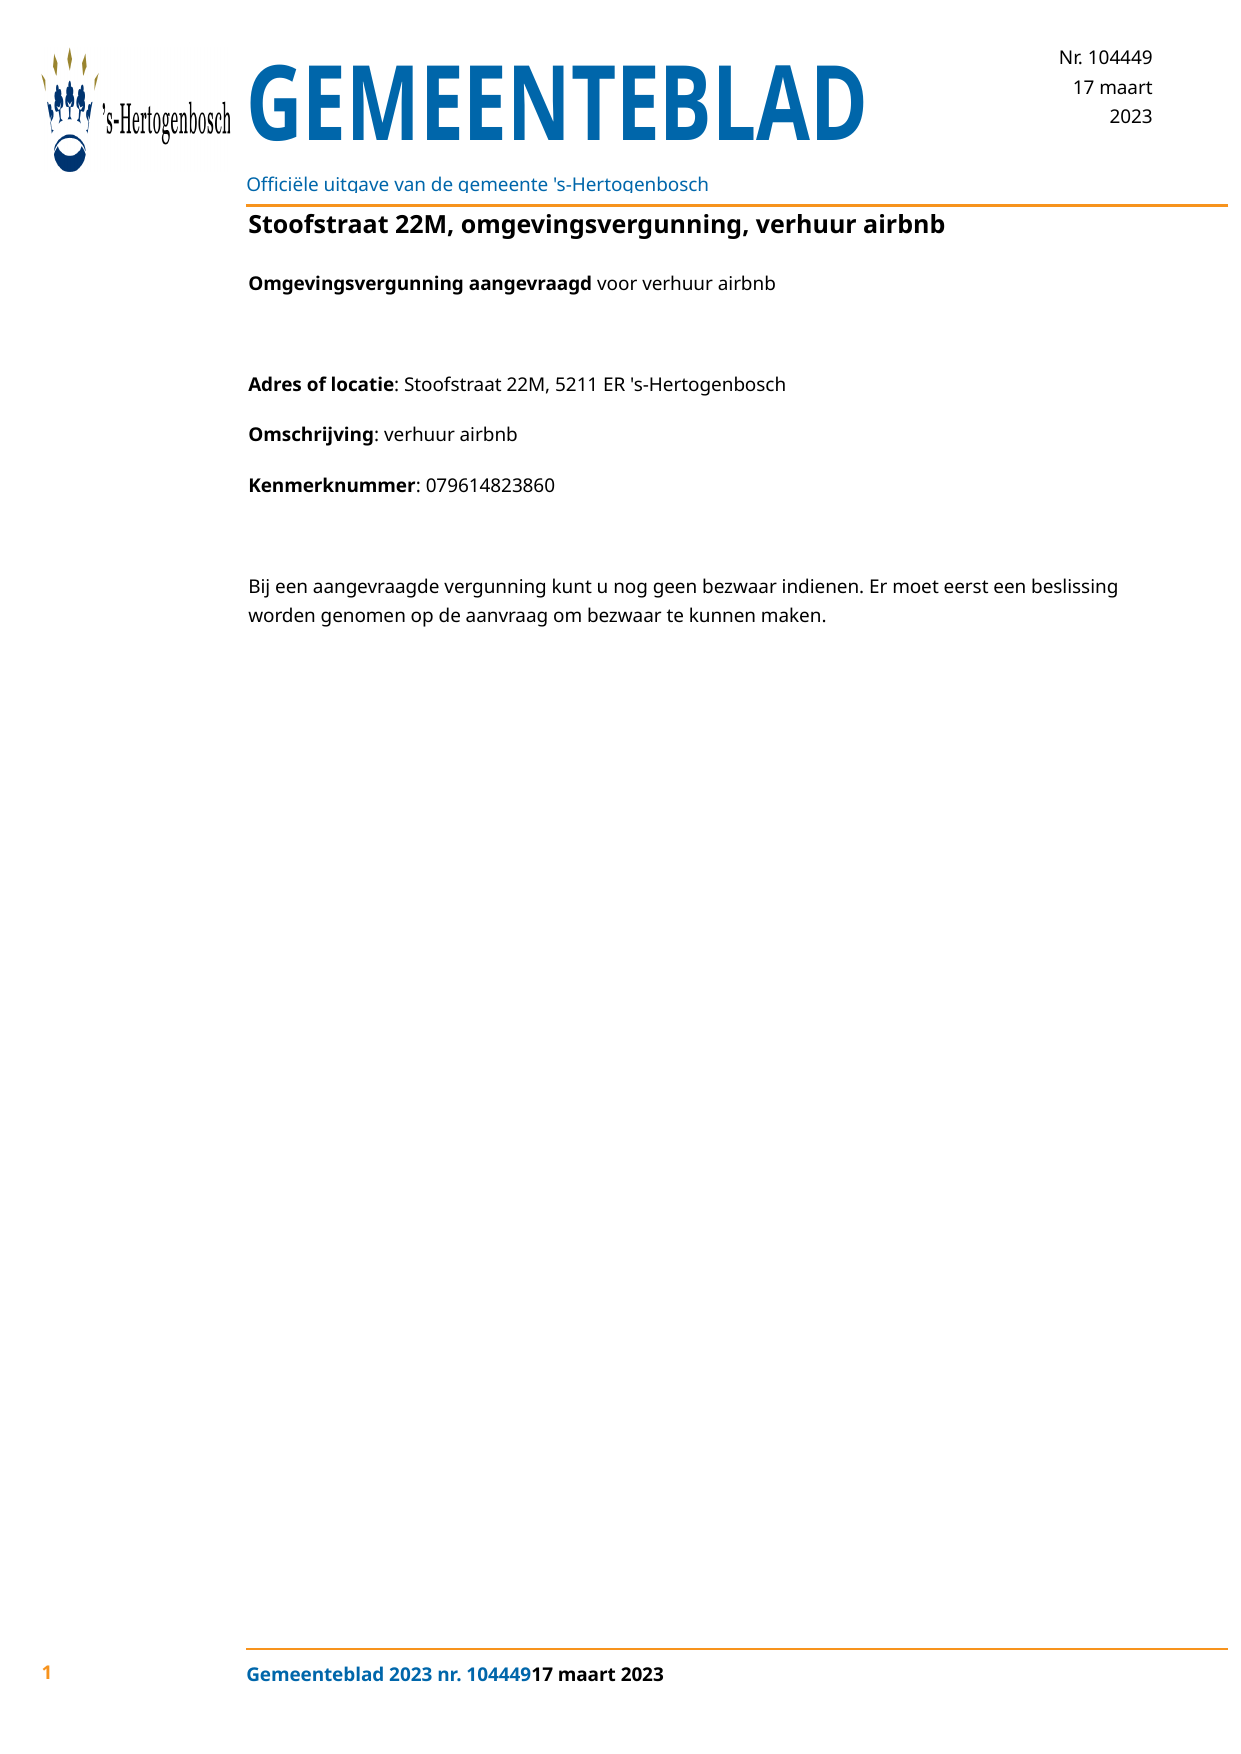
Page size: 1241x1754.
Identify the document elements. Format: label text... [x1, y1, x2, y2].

picture [41, 47, 231, 172]
text Bij een aangevraagde vergunning kunt u nog geen bezwaar indienen. Er moet eerst een beslissing worden genomen op de aanvraag om bezwaar te kunnen maken. [248, 573, 1152, 628]
text Omschrijving: verhuur airbnb [248, 422, 1152, 447]
text Stoofstraat 22M, omgevingsvergunning, verhuur airbnb [248, 207, 1152, 241]
text Kenmerknummer: 079614823860 [248, 472, 1152, 498]
text Adres of locatie: Stoofstraat 22M, 5211 ER 's-Hertogenbosch [248, 371, 1152, 397]
text Omgevingsvergunning aangevraagd voor verhuur airbnb [248, 270, 1152, 296]
